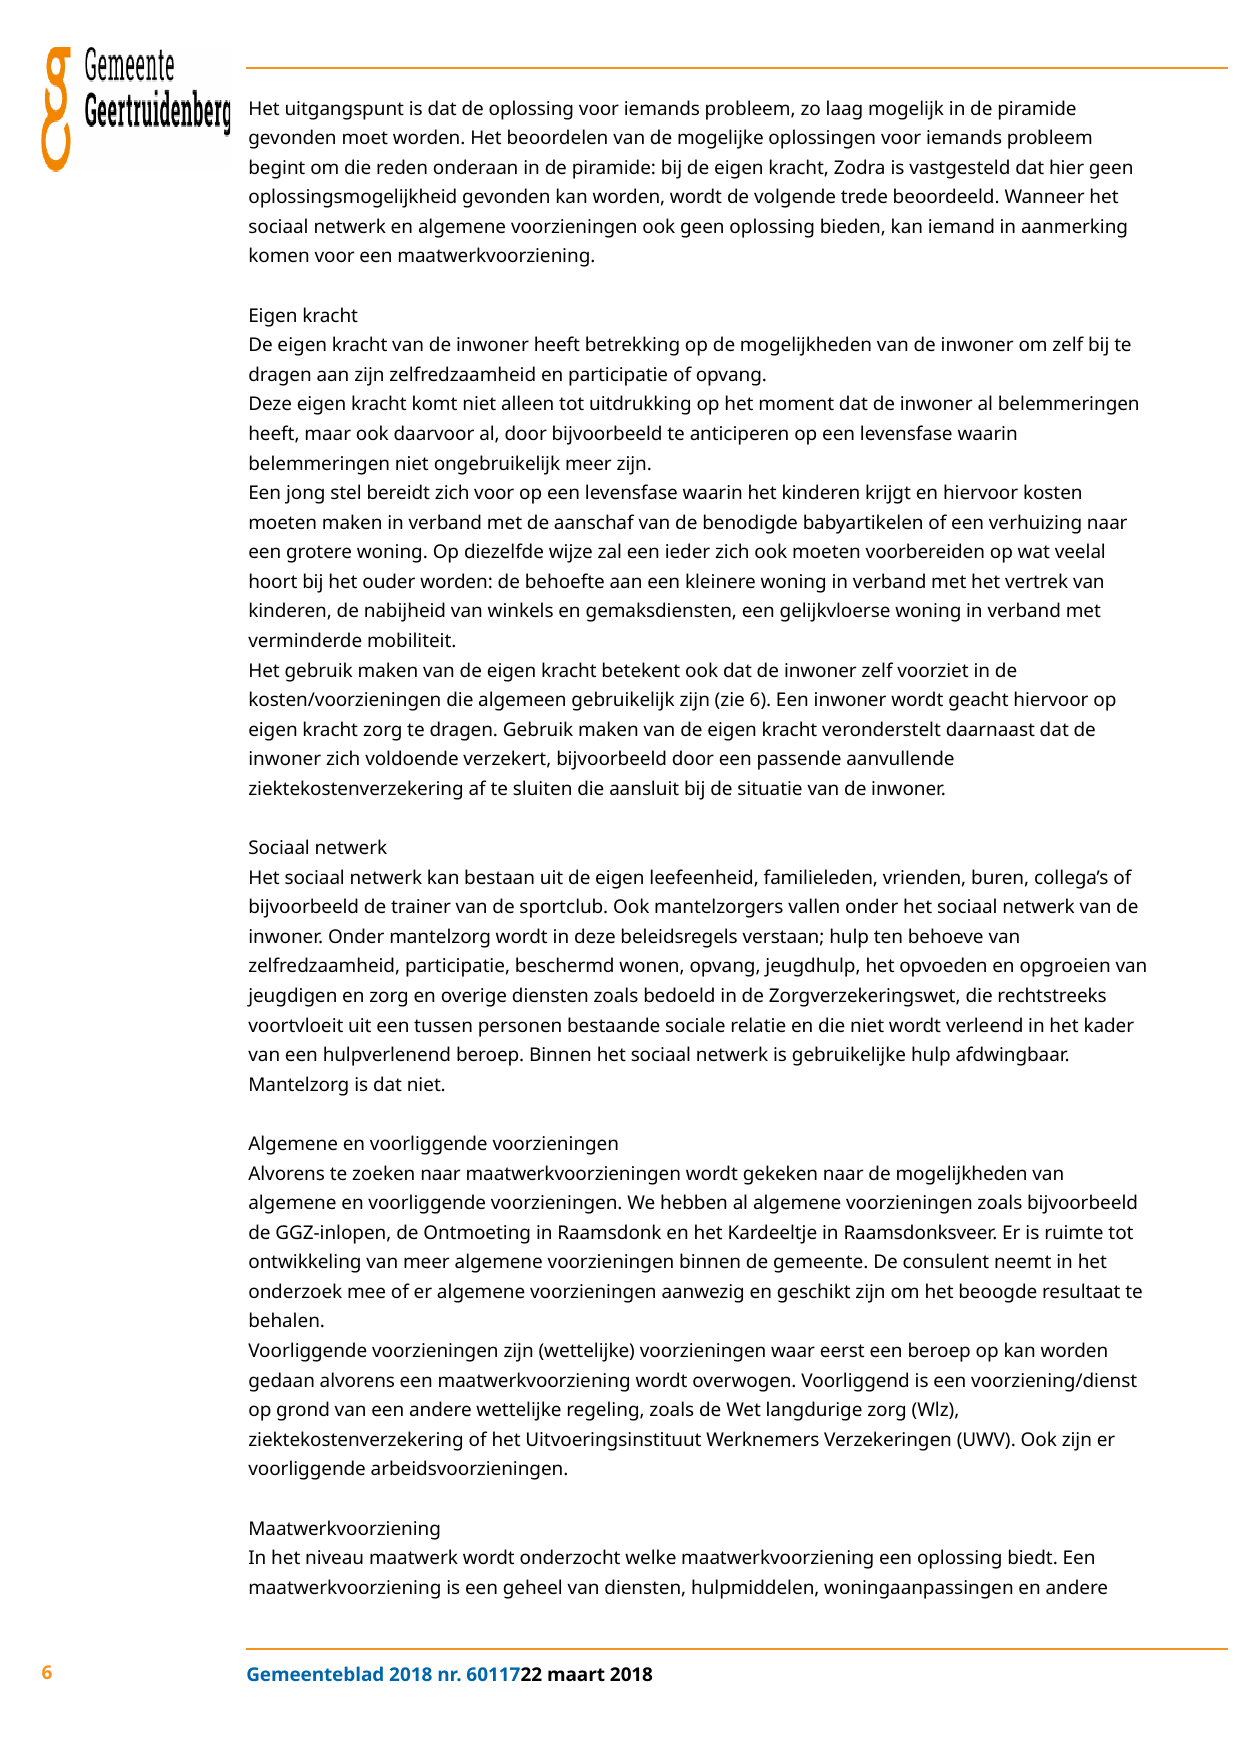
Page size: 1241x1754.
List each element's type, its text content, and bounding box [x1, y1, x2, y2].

text Alvorens te zoeken naar maatwerkvoorzieningen wordt gekeken naar de mogelijkheden van algemene en voorliggende voorzieningen. We hebben al algemene voorzieningen zoals bijvoorbeeld de GGZ-inlopen, de Ontmoeting in Raamsdonk en het Kardeeltje in Raamsdonksveer. Er is ruimte tot ontwikkeling van meer algemene voorzieningen binnen de gemeente. De consulent neemt in het onderzoek mee of er algemene voorzieningen aanwezig en geschikt zijn om het beoogde resultaat te behalen. [248, 1160, 1152, 1333]
picture [41, 47, 231, 172]
text De eigen kracht van de inwoner heeft betrekking op de mogelijkheden van de inwoner om zelf bij te dragen aan zijn zelfredzaamheid en participatie of opvang. [248, 331, 1152, 387]
text Voorliggende voorzieningen zijn (wettelijke) voorzieningen waar eerst een beroep op kan worden gedaan alvorens een maatwerkvoorziening wordt overwogen. Voorliggend is een voorziening/dienst op grond van een andere wettelijke regeling, zoals de Wet langdurige zorg (Wlz), ziektekostenverzekering of het Uitvoeringsinstituut Werknemers Verzekeringen (UWV). Ook zijn er voorliggende arbeidsvoorzieningen. [248, 1337, 1152, 1481]
text In het niveau maatwerk wordt onderzocht welke maatwerkvoorziening een oplossing biedt. Een maatwerkvoorziening is een geheel van diensten, hulpmiddelen, woningaanpassingen en andere [248, 1544, 1152, 1600]
text Eigen kracht [248, 302, 1152, 328]
text Maatwerkvoorziening [248, 1515, 1152, 1541]
text Deze eigen kracht komt niet alleen tot uitdrukking op het moment dat de inwoner al belemmeringen heeft, maar ook daarvoor al, door bijvoorbeeld te anticiperen op een levensfase waarin belemmeringen niet ongebruikelijk meer zijn. [248, 391, 1152, 476]
text Het sociaal netwerk kan bestaan uit de eigen leefeenheid, familieleden, vrienden, buren, collega’s of bijvoorbeeld de trainer van de sportclub. Ook mantelzorgers vallen onder het sociaal netwerk van de inwoner. Onder mantelzorg wordt in deze beleidsregels verstaan; hulp ten behoeve van zelfredzaamheid, participatie, beschermd wonen, opvang, jeugdhulp, het opvoeden en opgroeien van jeugdigen en zorg en overige diensten zoals bedoeld in de Zorgverzekeringswet, die rechtstreeks voortvloeit uit een tussen personen bestaande sociale relatie en die niet wordt verleend in het kader van een hulpverlenend beroep. Binnen het sociaal netwerk is gebruikelijke hulp afdwingbaar. Mantelzorg is dat niet. [248, 864, 1152, 1097]
text Algemene en voorliggende voorzieningen [248, 1130, 1152, 1156]
text Het gebruik maken van de eigen kracht betekent ook dat de inwoner zelf voorziet in de kosten/voorzieningen die algemeen gebruikelijk zijn (zie 6). Een inwoner wordt geacht hiervoor op eigen kracht zorg te dragen. Gebruik maken van de eigen kracht veronderstelt daarnaast dat de inwoner zich voldoende verzekert, bijvoorbeeld door een passende aanvullende ziektekostenverzekering af te sluiten die aansluit bij de situatie van de inwoner. [248, 657, 1152, 801]
text Een jong stel bereidt zich voor op een levensfase waarin het kinderen krijgt en hiervoor kosten moeten maken in verband met de aanschaf van de benodigde babyartikelen of een verhuizing naar een grotere woning. Op diezelfde wijze zal een ieder zich ook moeten voorbereiden op wat veelal hoort bij het ouder worden: de behoefte aan een kleinere woning in verband met het vertrek van kinderen, de nabijheid van winkels en gemaksdiensten, een gelijkvloerse woning in verband met verminderde mobiliteit. [248, 479, 1152, 653]
text Het uitgangspunt is dat de oplossing voor iemands probleem, zo laag mogelijk in de piramide gevonden moet worden. Het beoordelen van de mogelijke oplossingen voor iemands probleem begint om die reden onderaan in de piramide: bij de eigen kracht, Zodra is vastgesteld dat hier geen oplossingsmogelijkheid gevonden kan worden, wordt de volgende trede beoordeeld. Wanneer het sociaal netwerk en algemene voorzieningen ook geen oplossing bieden, kan iemand in aanmerking komen voor een maatwerkvoorziening. [248, 95, 1152, 268]
text Sociaal netwerk [248, 834, 1152, 860]
